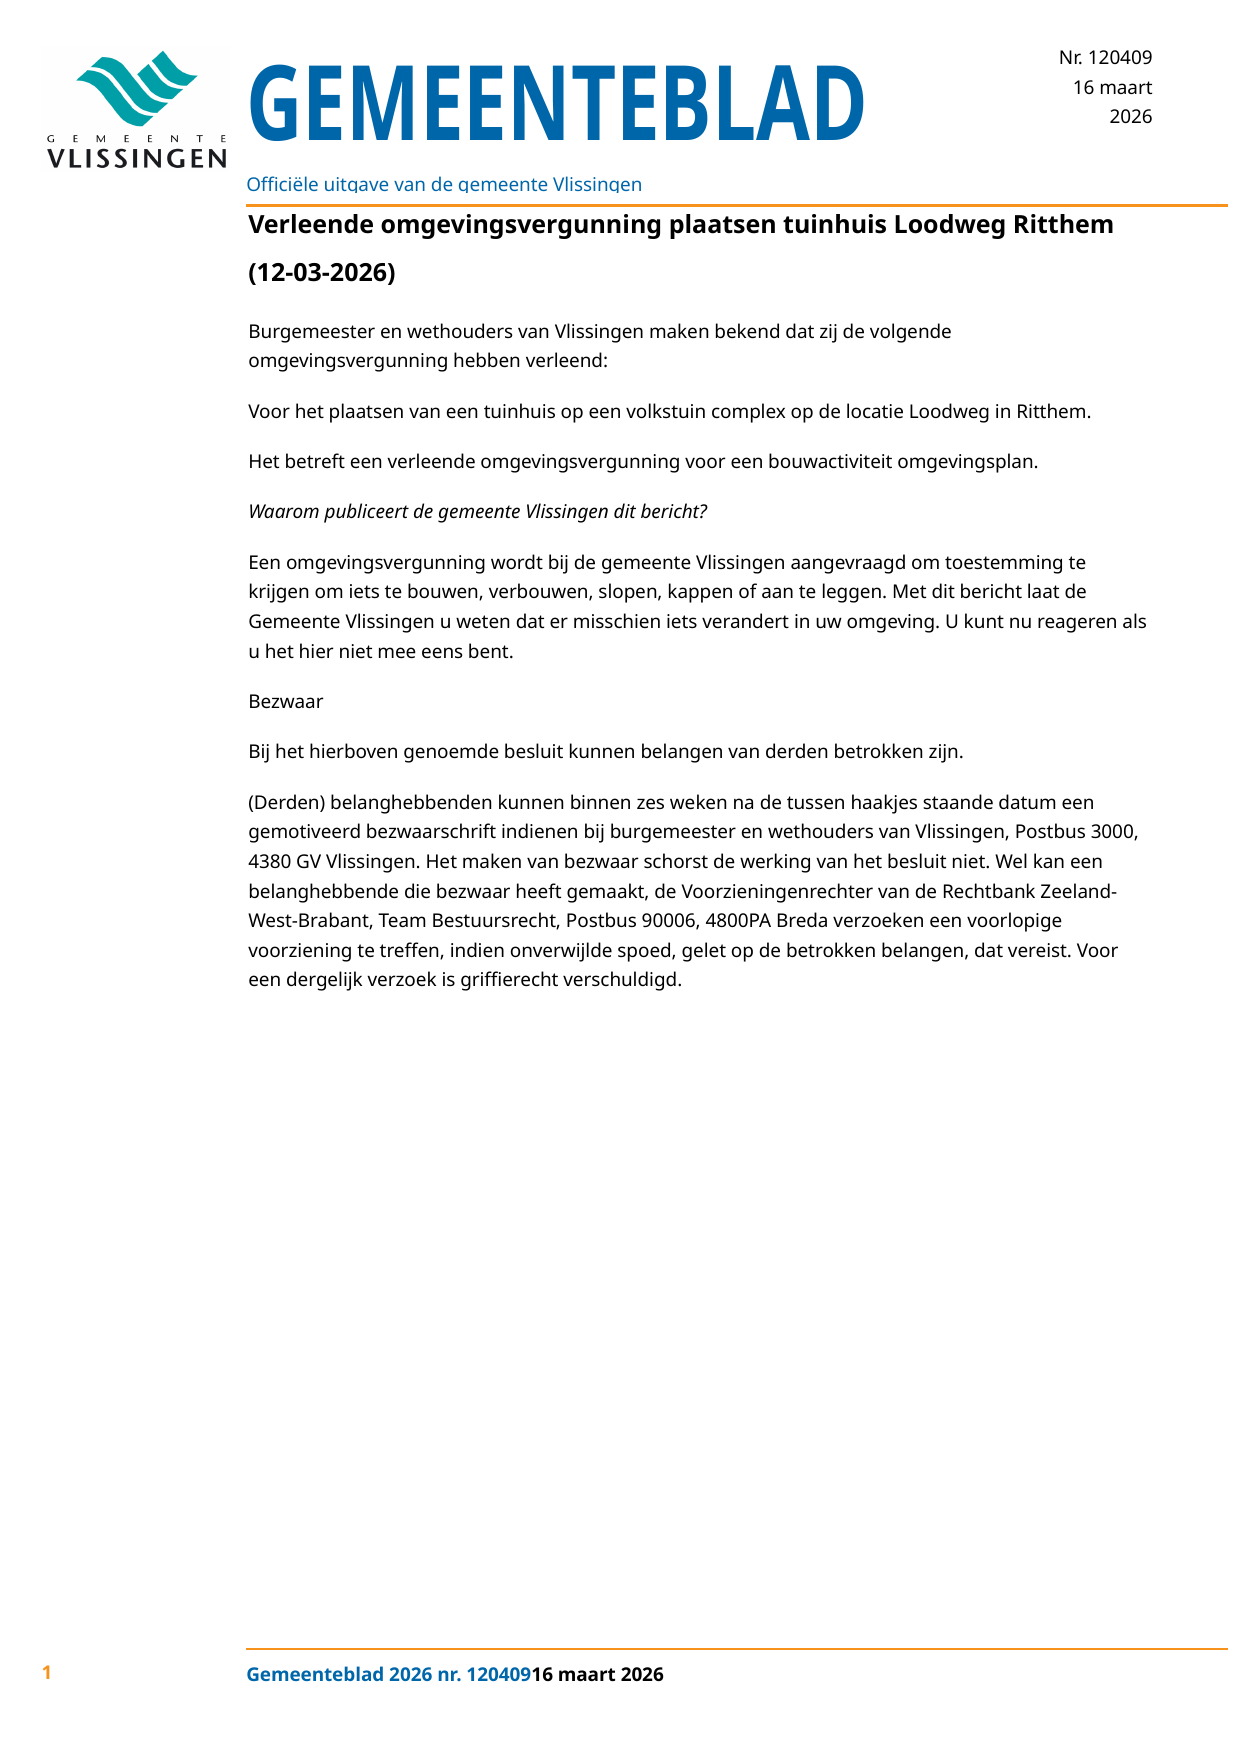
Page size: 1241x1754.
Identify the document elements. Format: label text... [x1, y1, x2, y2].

text Bij het hierboven genoemde besluit kunnen belangen van derden betrokken zijn. [248, 739, 1152, 764]
text Verleende omgevingsvergunning plaatsen tuinhuis Loodweg Ritthem (12-03-2026) [248, 207, 1152, 288]
text Bezwaar [248, 688, 1152, 714]
text Een omgevingsvergunning wordt bij de gemeente Vlissingen aangevraagd om toestemming te krijgen om iets te bouwen, verbouwen, slopen, kappen of aan te leggen. Met dit bericht laat de Gemeente Vlissingen u weten dat er misschien iets verandert in uw omgeving. U kunt nu reageren als u het hier niet mee eens bent. [248, 549, 1152, 664]
text Het betreft een verleende omgevingsvergunning voor een bouwactiviteit omgevingsplan. [248, 448, 1152, 474]
text Waarom publiceert de gemeente Vlissingen dit bericht? [248, 499, 1152, 524]
text (Derden) belanghebbenden kunnen binnen zes weken na de tussen haakjes staande datum een gemotiveerd bezwaarschrift indienen bij burgemeester en wethouders van Vlissingen, Postbus 3000, 4380 GV Vlissingen. Het maken van bezwaar schorst de werking van het besluit niet. Wel kan een belanghebbende die bezwaar heeft gemaakt, de Voorzieningenrechter van de Rechtbank Zeeland-West-Brabant, Team Bestuursrecht, Postbus 90006, 4800PA Breda verzoeken een voorlopige voorziening te treffen, indien onverwijlde spoed, gelet op de betrokken belangen, dat vereist. Voor een dergelijk verzoek is griffierecht verschuldigd. [248, 789, 1152, 992]
text Burgemeester en wethouders van Vlissingen maken bekend dat zij de volgende omgevingsvergunning hebben verleend: [248, 318, 1152, 373]
picture [41, 47, 231, 172]
text Voor het plaatsen van een tuinhuis op een volkstuin complex op de locatie Loodweg in Ritthem. [248, 398, 1152, 424]
